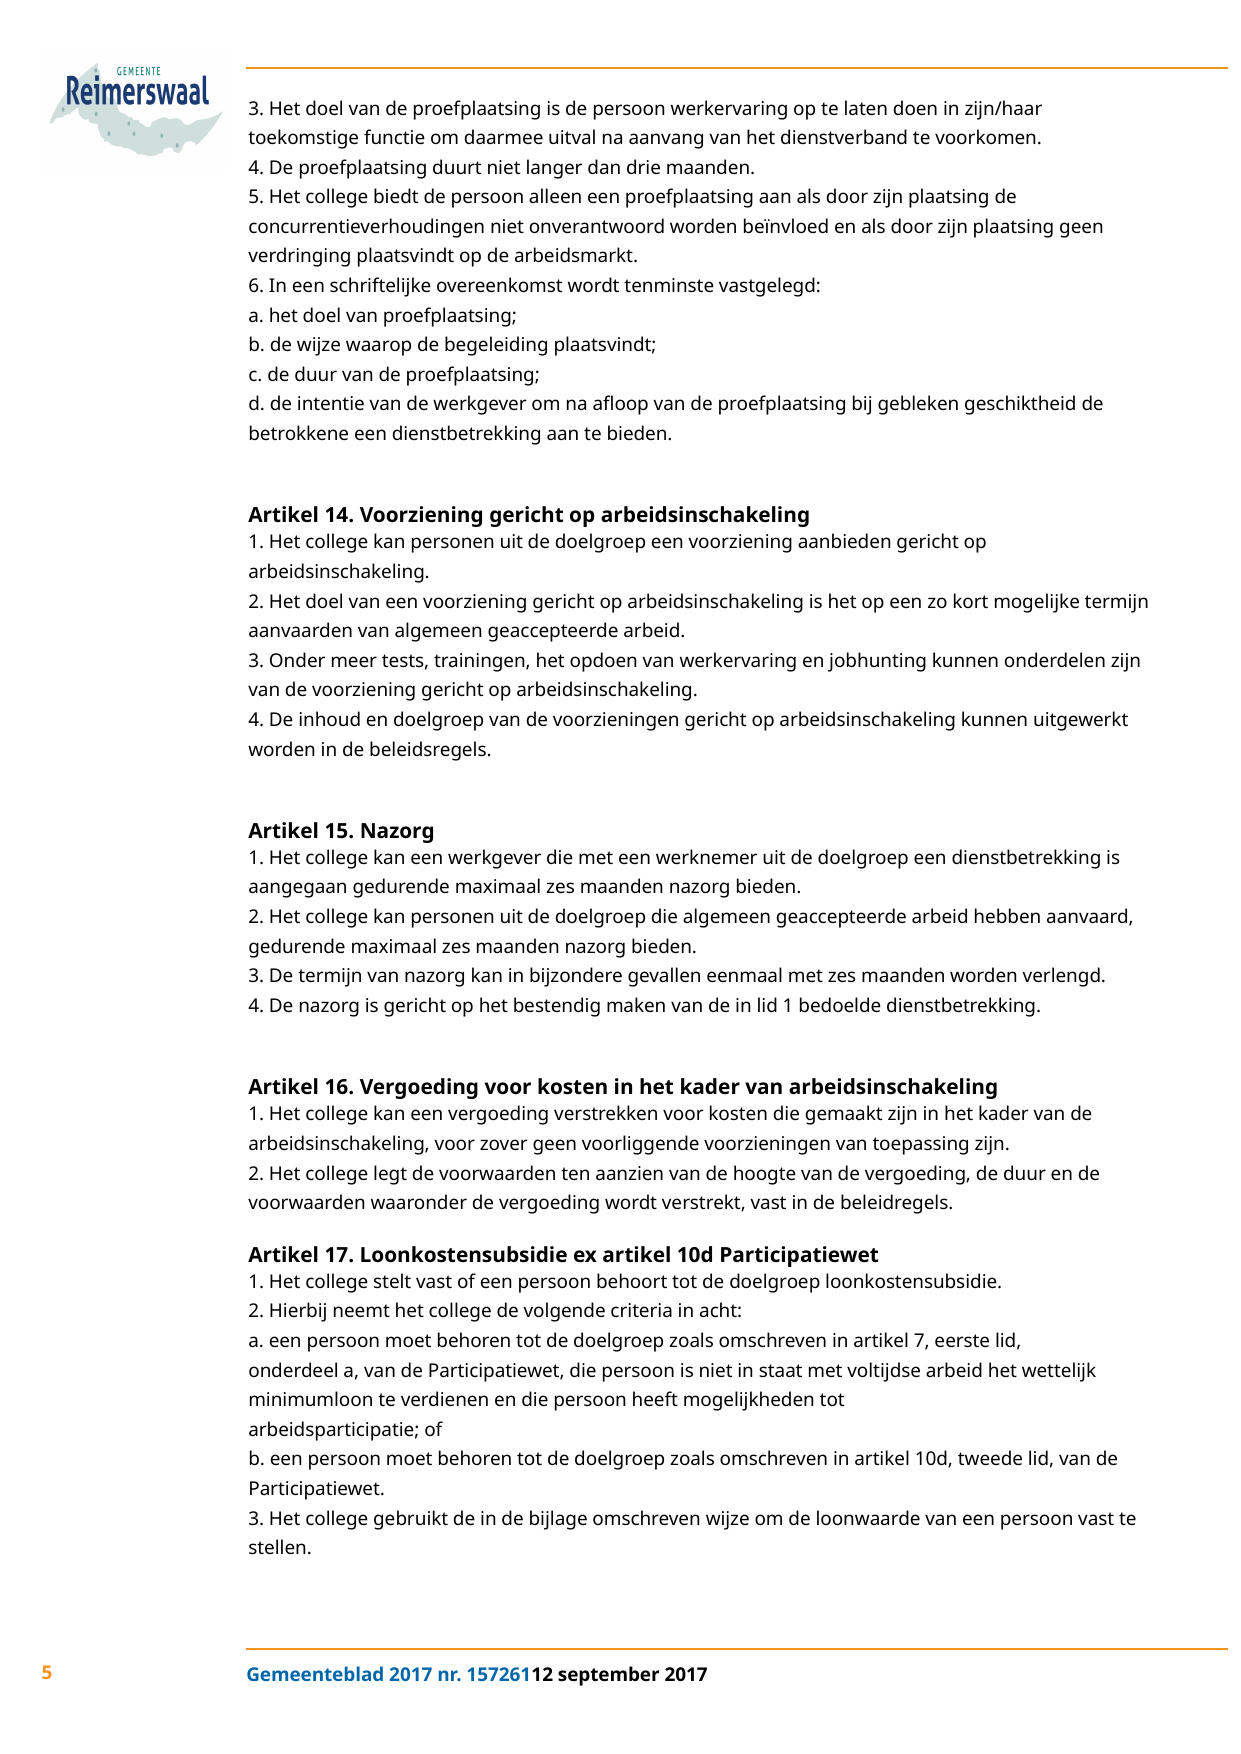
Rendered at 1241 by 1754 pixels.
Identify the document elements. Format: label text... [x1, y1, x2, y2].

text 5. Het college biedt de persoon alleen een proefplaatsing aan als door zijn plaatsing de concurrentieverhoudingen niet onverantwoord worden beïnvloed en als door zijn plaatsing geen verdringing plaatsvindt op de arbeidsmarkt. [248, 183, 1152, 268]
text arbeidsparticipatie; of [248, 1416, 1152, 1442]
text a. het doel van proefplaatsing; [248, 302, 1152, 328]
text 2. Het college kan personen uit de doelgroep die algemeen geaccepteerde arbeid hebben aanvaard, gedurende maximaal zes maanden nazorg bieden. [248, 903, 1152, 959]
text 3. De termijn van nazorg kan in bijzondere gevallen eenmaal met zes maanden worden verlengd. [248, 962, 1152, 988]
text d. de intentie van de werkgever om na afloop van de proefplaatsing bij gebleken geschiktheid de betrokkene een dienstbetrekking aan te bieden. [248, 391, 1152, 446]
text 2. Hierbij neemt het college de volgende criteria in acht: [248, 1298, 1152, 1323]
text 1. Het college kan een werkgever die met een werknemer uit de doelgroep een dienstbetrekking is aangegaan gedurende maximaal zes maanden nazorg bieden. [248, 844, 1152, 899]
text 3. Het doel van de proefplaatsing is de persoon werkervaring op te laten doen in zijn/haar toekomstige functie om daarmee uitval na aanvang van het dienstverband te voorkomen. [248, 95, 1152, 150]
text 6. In een schriftelijke overeenkomst wordt tenminste vastgelegd: [248, 272, 1152, 298]
text onderdeel a, van de Participatiewet, die persoon is niet in staat met voltijdse arbeid het wettelijk minimumloon te verdienen en die persoon heeft mogelijkheden tot [248, 1357, 1152, 1412]
picture [41, 47, 231, 172]
text 4. De proefplaatsing duurt niet langer dan drie maanden. [248, 154, 1152, 180]
text b. een persoon moet behoren tot de doelgroep zoals omschreven in artikel 10d, tweede lid, van de Participatiewet. [248, 1446, 1152, 1501]
text 4. De inhoud en doelgroep van de voorzieningen gericht op arbeidsinschakeling kunnen uitgewerkt worden in de beleidsregels. [248, 706, 1152, 761]
text 3. Onder meer tests, trainingen, het opdoen van werkervaring en jobhunting kunnen onderdelen zijn van de voorziening gericht op arbeidsinschakeling. [248, 647, 1152, 702]
text 4. De nazorg is gericht op het bestendig maken van de in lid 1 bedoelde dienstbetrekking. [248, 992, 1152, 1018]
text Artikel 16. Vergoeding voor kosten in het kader van arbeidsinschakeling [248, 1072, 1152, 1101]
text 1. Het college kan een vergoeding verstrekken voor kosten die gemaakt zijn in het kader van de arbeidsinschakeling, voor zover geen voorliggende voorzieningen van toepassing zijn. [248, 1101, 1152, 1156]
text c. de duur van de proefplaatsing; [248, 361, 1152, 387]
text 3. Het college gebruikt de in de bijlage omschreven wijze om de loonwaarde van een persoon vast te stellen. [248, 1505, 1152, 1560]
text Artikel 17. Loonkostensubsidie ex artikel 10d Participatiewet [248, 1240, 1152, 1268]
text 2. Het doel van een voorziening gericht op arbeidsinschakeling is het op een zo kort mogelijke termijn aanvaarden van algemeen geaccepteerde arbeid. [248, 588, 1152, 643]
text Artikel 15. Nazorg [248, 816, 1152, 844]
text 1. Het college kan personen uit de doelgroep een voorziening aanbieden gericht op arbeidsinschakeling. [248, 529, 1152, 584]
text 1. Het college stelt vast of een persoon behoort tot de doelgroep loonkostensubsidie. [248, 1268, 1152, 1294]
text a. een persoon moet behoren tot de doelgroep zoals omschreven in artikel 7, eerste lid, [248, 1327, 1152, 1353]
text b. de wijze waarop de begeleiding plaatsvindt; [248, 331, 1152, 357]
text 2. Het college legt de voorwaarden ten aanzien van de hoogte van de vergoeding, de duur en de voorwaarden waaronder de vergoeding wordt verstrekt, vast in de beleidregels. [248, 1160, 1152, 1215]
text Artikel 14. Voorziening gericht op arbeidsinschakeling [248, 500, 1152, 529]
